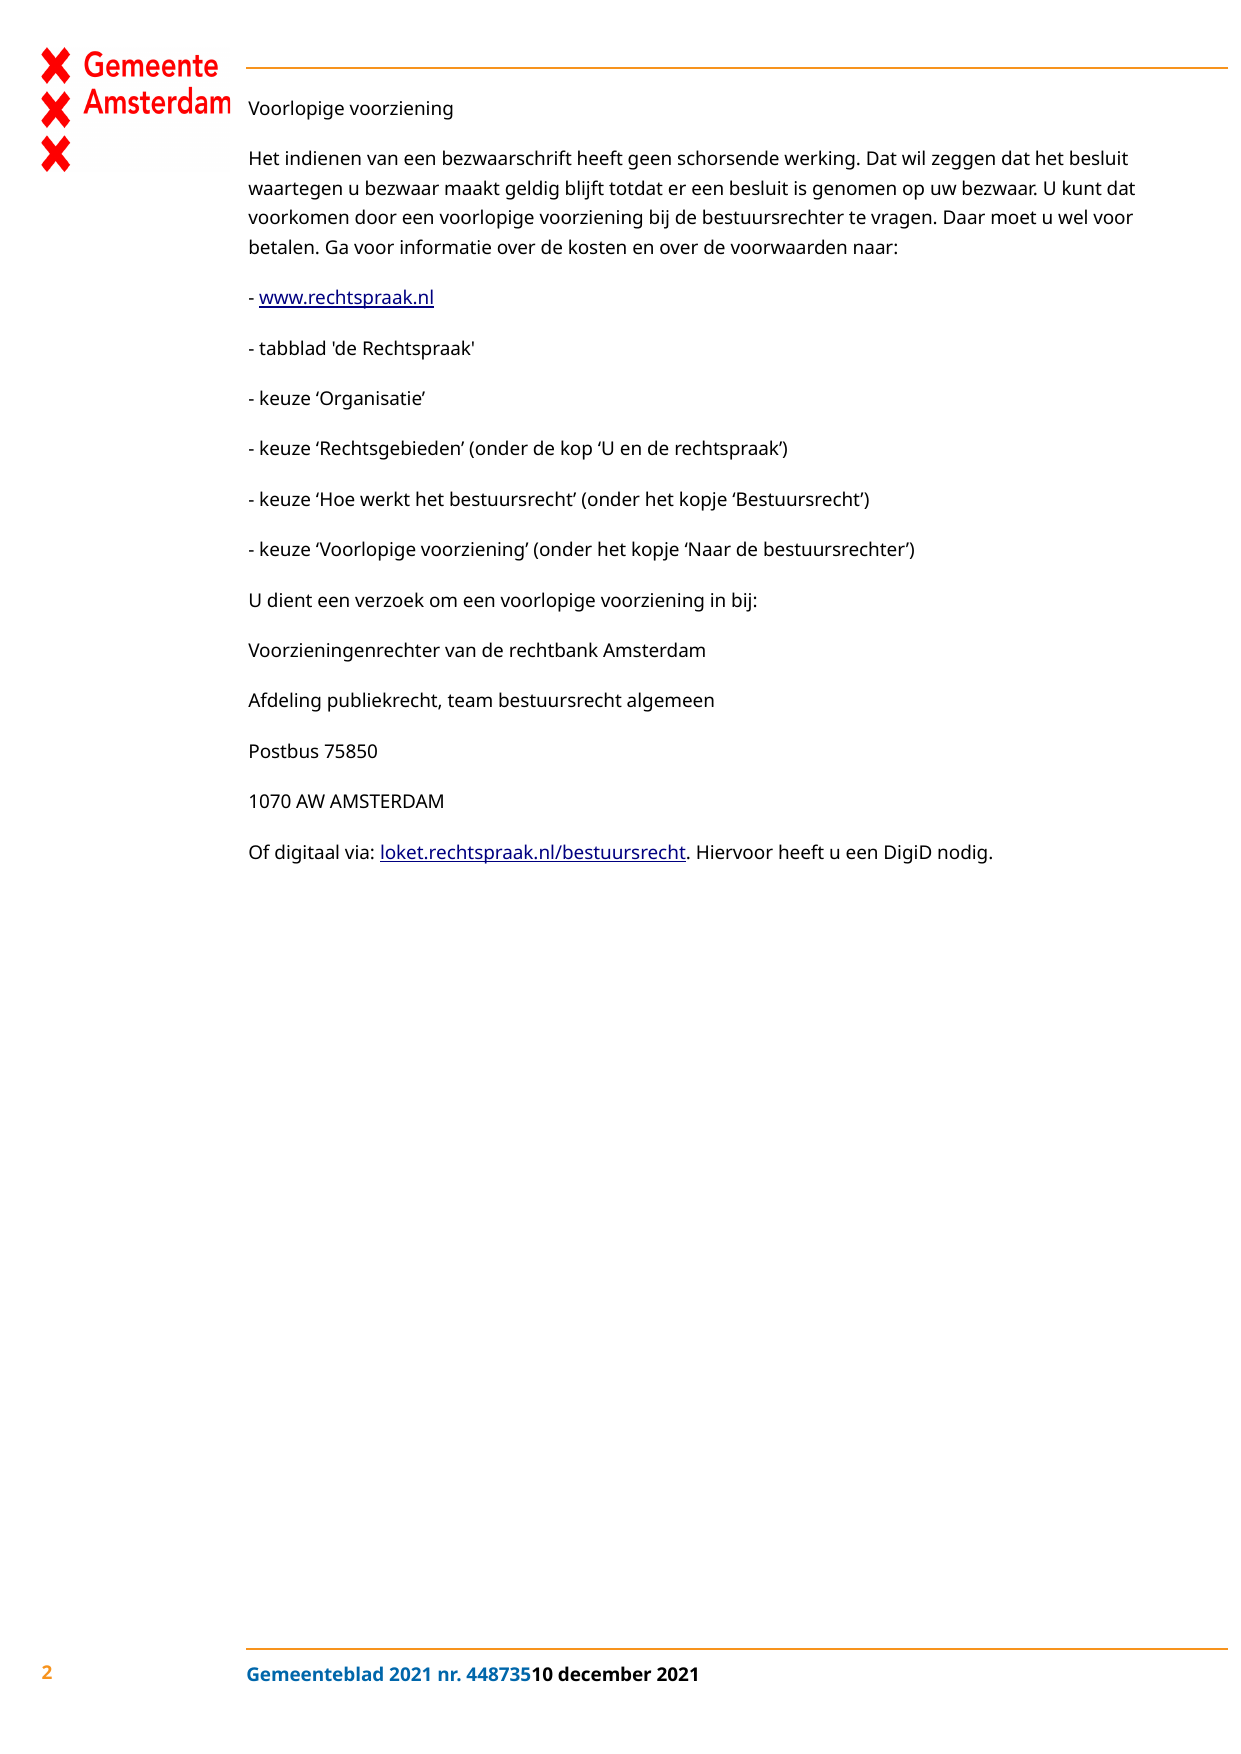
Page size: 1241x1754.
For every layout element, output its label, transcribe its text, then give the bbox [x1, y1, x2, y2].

text Voorlopige voorziening [248, 95, 1152, 121]
text Het indienen van een bezwaarschrift heeft geen schorsende werking. Dat wil zeggen dat het besluit waartegen u bezwaar maakt geldig blijft totdat er een besluit is genomen op uw bezwaar. U kunt dat voorkomen door een voorlopige voorziening bij de bestuursrechter te vragen. Daar moet u wel voor betalen. Ga voor informatie over de kosten en over de voorwaarden naar: [248, 145, 1152, 260]
text Of digitaal via: loket.rechtspraak.nl/bestuursrecht. Hiervoor heeft u een DigiD nodig. [248, 839, 1152, 865]
text - tabblad 'de Rechtspraak' [248, 335, 1152, 361]
text - keuze ‘Voorlopige voorziening’ (onder het kopje ‘Naar de bestuursrechter’) [248, 536, 1152, 562]
text - keuze ‘Hoe werkt het bestuursrecht’ (onder het kopje ‘Bestuursrecht’) [248, 486, 1152, 512]
text - www.rechtspraak.nl [248, 284, 1152, 310]
text - keuze ‘Rechtsgebieden’ (onder de kop ‘U en de rechtspraak’) [248, 436, 1152, 461]
text - keuze ‘Organisatie’ [248, 385, 1152, 411]
text 1070 AW AMSTERDAM [248, 788, 1152, 814]
text Postbus 75850 [248, 738, 1152, 764]
text U dient een verzoek om een voorlopige voorziening in bij: [248, 587, 1152, 613]
text Afdeling publiekrecht, team bestuursrecht algemeen [248, 688, 1152, 713]
text Voorzieningenrechter van de rechtbank Amsterdam [248, 637, 1152, 663]
picture [41, 47, 231, 172]
